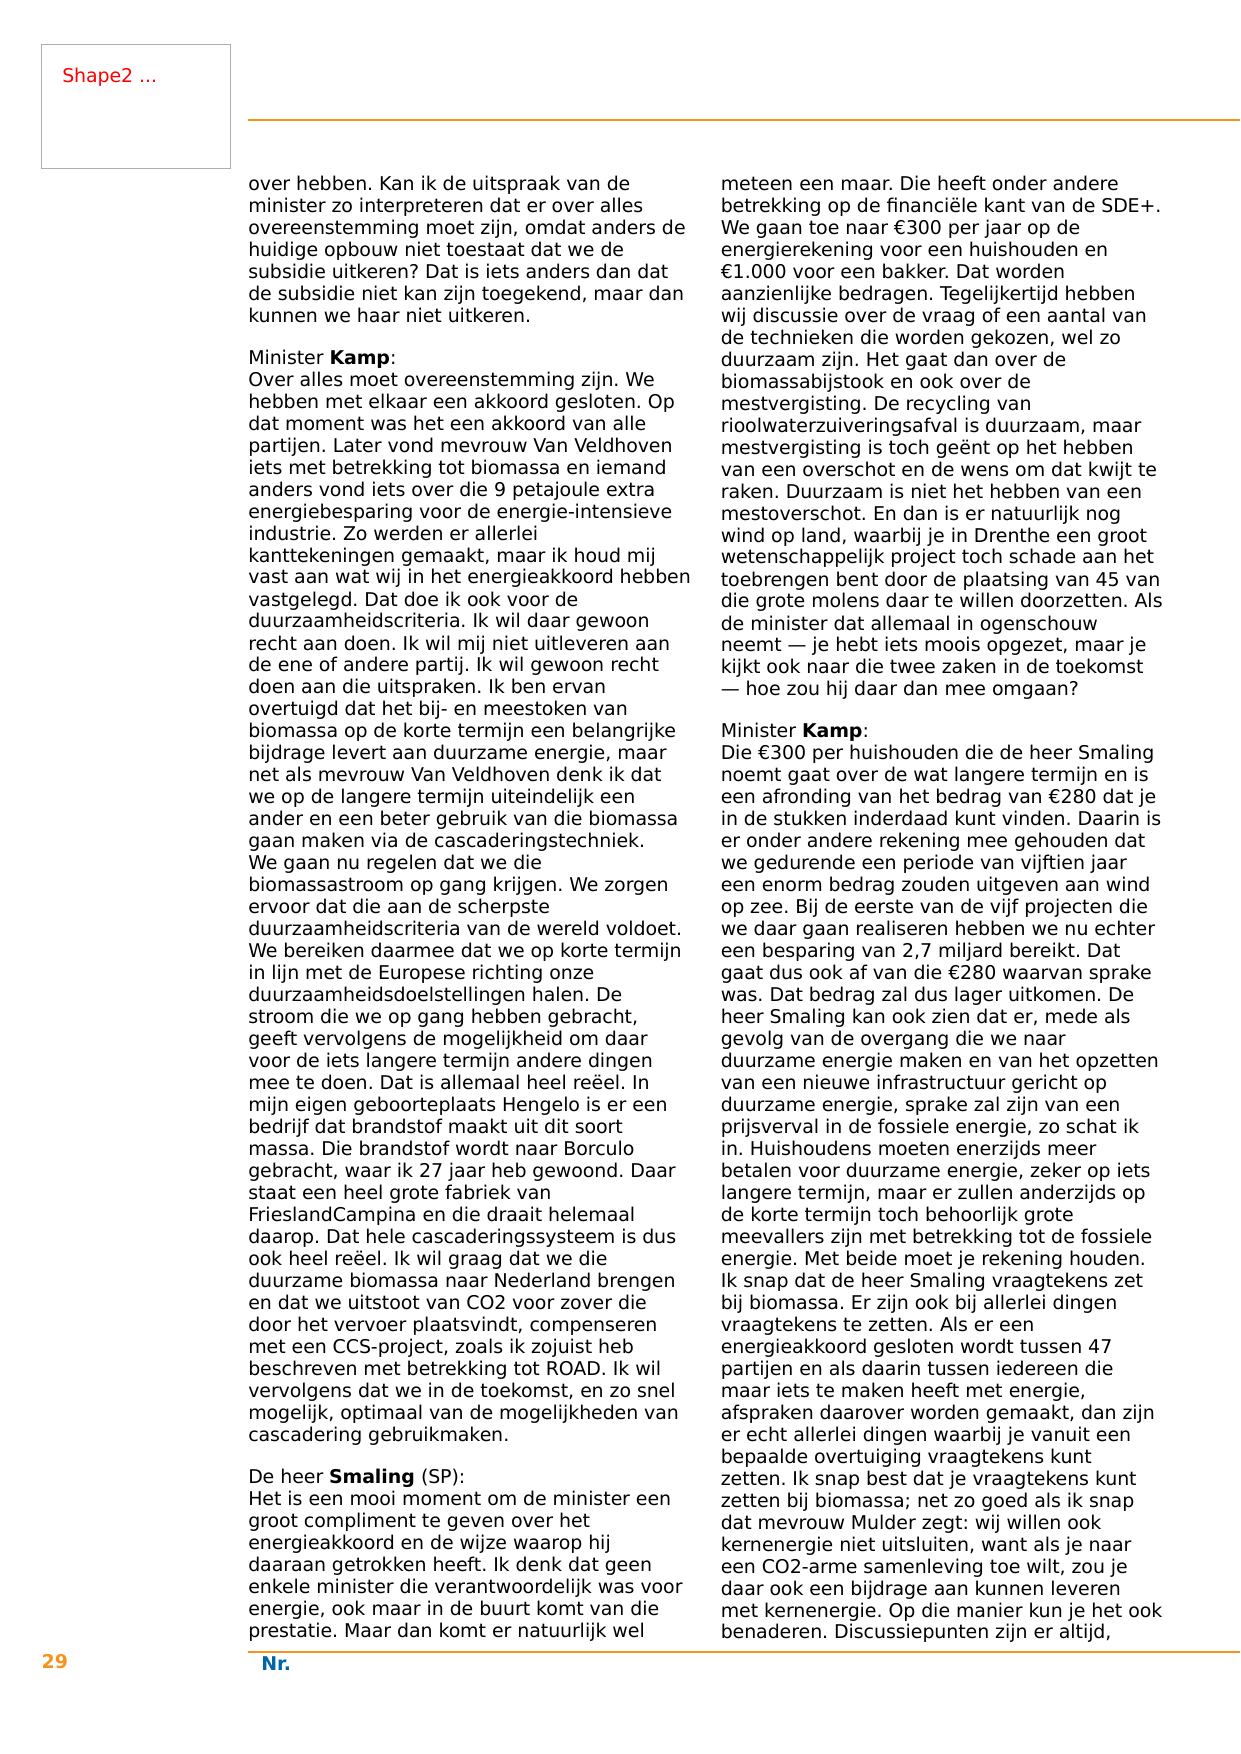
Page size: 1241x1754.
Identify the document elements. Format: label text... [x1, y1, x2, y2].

text over hebben. Kan ik de uitspraak van de minister zo interpreteren dat er over alles overeenstemming moet zijn, omdat anders de huidige opbouw niet toestaat dat we de subsidie uitkeren? Dat is iets anders dan dat de subsidie niet kan zijn toegekend, maar dan kunnen we haar niet uitkeren. [248, 173, 691, 327]
text Minister Kamp: [248, 347, 691, 369]
text Over alles moet overeenstemming zijn. We hebben met elkaar een akkoord gesloten. Op dat moment was het een akkoord van alle partijen. Later vond mevrouw Van Veldhoven iets met betrekking tot biomassa en iemand anders vond iets over die 9 petajoule extra energiebesparing voor de energie-intensieve industrie. Zo werden er allerlei kanttekeningen gemaakt, maar ik houd mij vast aan wat wij in het energieakkoord hebben vastgelegd. Dat doe ik ook voor de duurzaamheidscriteria. Ik wil daar gewoon recht aan doen. Ik wil mij niet uitleveren aan de ene of andere partij. Ik wil gewoon recht doen aan die uitspraken. Ik ben ervan overtuigd dat het bij- en meestoken van biomassa op de korte termijn een belangrijke bijdrage levert aan duurzame energie, maar net als mevrouw Van Veldhoven denk ik dat we op de langere termijn uiteindelijk een ander en een beter gebruik van die biomassa gaan maken via de cascaderingstechniek. [248, 369, 691, 852]
text Het is een mooi moment om de minister een groot compliment te geven over het energieakkoord en de wijze waarop hij daaraan getrokken heeft. Ik denk dat geen enkele minister die verantwoordelijk was voor energie, ook maar in de buurt komt van die prestatie. Maar dan komt er natuurlijk wel [248, 1488, 691, 1641]
text De heer Smaling (SP): [248, 1466, 691, 1488]
text We gaan nu regelen dat we die biomassastroom op gang krijgen. We zorgen ervoor dat die aan de scherpste duurzaamheidscriteria van de wereld voldoet. We bereiken daarmee dat we op korte termijn in lijn met de Europese richting onze duurzaamheidsdoelstellingen halen. De stroom die we op gang hebben gebracht, geeft vervolgens de mogelijkheid om daar voor de iets langere termijn andere dingen mee te doen. Dat is allemaal heel reëel. In mijn eigen geboorteplaats Hengelo is er een bedrijf dat brandstof maakt uit dit soort massa. Die brandstof wordt naar Borculo gebracht, waar ik 27 jaar heb gewoond. Daar staat een heel grote fabriek van FrieslandCampina en die draait helemaal daarop. Dat hele cascaderingssysteem is dus ook heel reëel. Ik wil graag dat we die duurzame biomassa naar Nederland brengen en dat we uitstoot van CO2 voor zover die door het vervoer plaatsvindt, compenseren met een CCS-project, zoals ik zojuist heb beschreven met betrekking tot ROAD. Ik wil vervolgens dat we in de toekomst, en zo snel mogelijk, optimaal van de mogelijkheden van cascadering gebruikmaken. [248, 852, 691, 1446]
text Minister Kamp: [721, 720, 1163, 742]
text Ik snap dat de heer Smaling vraagtekens zet bij biomassa. Er zijn ook bij allerlei dingen vraagtekens te zetten. Als er een energieakkoord gesloten wordt tussen 47 partijen en als daarin tussen iedereen die maar iets te maken heeft met energie, afspraken daarover worden gemaakt, dan zijn er echt allerlei dingen waarbij je vanuit een bepaalde overtuiging vraagtekens kunt zetten. Ik snap best dat je vraagtekens kunt zetten bij biomassa; net zo goed als ik snap dat mevrouw Mulder zegt: wij willen ook kernenergie niet uitsluiten, want als je naar een CO2-arme samenleving toe wilt, zou je daar ook een bijdrage aan kunnen leveren met kernenergie. Op die manier kun je het ook benaderen. Discussiepunten zijn er altijd, [721, 1270, 1163, 1643]
text Die €300 per huishouden die de heer Smaling noemt gaat over de wat langere termijn en is een afronding van het bedrag van €280 dat je in de stukken inderdaad kunt vinden. Daarin is er onder andere rekening mee gehouden dat we gedurende een periode van vijftien jaar een enorm bedrag zouden uitgeven aan wind op zee. Bij de eerste van de vijf projecten die we daar gaan realiseren hebben we nu echter een besparing van 2,7 miljard bereikt. Dat gaat dus ook af van die €280 waarvan sprake was. Dat bedrag zal dus lager uitkomen. De heer Smaling kan ook zien dat er, mede als gevolg van de overgang die we naar duurzame energie maken en van het opzetten van een nieuwe infrastructuur gericht op duurzame energie, sprake zal zijn van een prijsverval in de fossiele energie, zo schat ik in. Huishoudens moeten enerzijds meer betalen voor duurzame energie, zeker op iets langere termijn, maar er zullen anderzijds op de korte termijn toch behoorlijk grote meevallers zijn met betrekking tot de fossiele energie. Met beide moet je rekening houden. [721, 742, 1163, 1270]
text meteen een maar. Die heeft onder andere betrekking op de financiële kant van de SDE+. We gaan toe naar €300 per jaar op de energierekening voor een huishouden en €1.000 voor een bakker. Dat worden aanzienlijke bedragen. Tegelijkertijd hebben wij discussie over de vraag of een aantal van de technieken die worden gekozen, wel zo duurzaam zijn. Het gaat dan over de biomassabijstook en ook over de mestvergisting. De recycling van rioolwaterzuiveringsafval is duurzaam, maar mestvergisting is toch geënt op het hebben van een overschot en de wens om dat kwijt te raken. Duurzaam is niet het hebben van een mestoverschot. En dan is er natuurlijk nog wind op land, waarbij je in Drenthe een groot wetenschappelijk project toch schade aan het toebrengen bent door de plaatsing van 45 van die grote molens daar te willen doorzetten. Als de minister dat allemaal in ogenschouw neemt — je hebt iets moois opgezet, maar je kijkt ook naar die twee zaken in de toekomst — hoe zou hij daar dan mee omgaan? [721, 173, 1163, 700]
